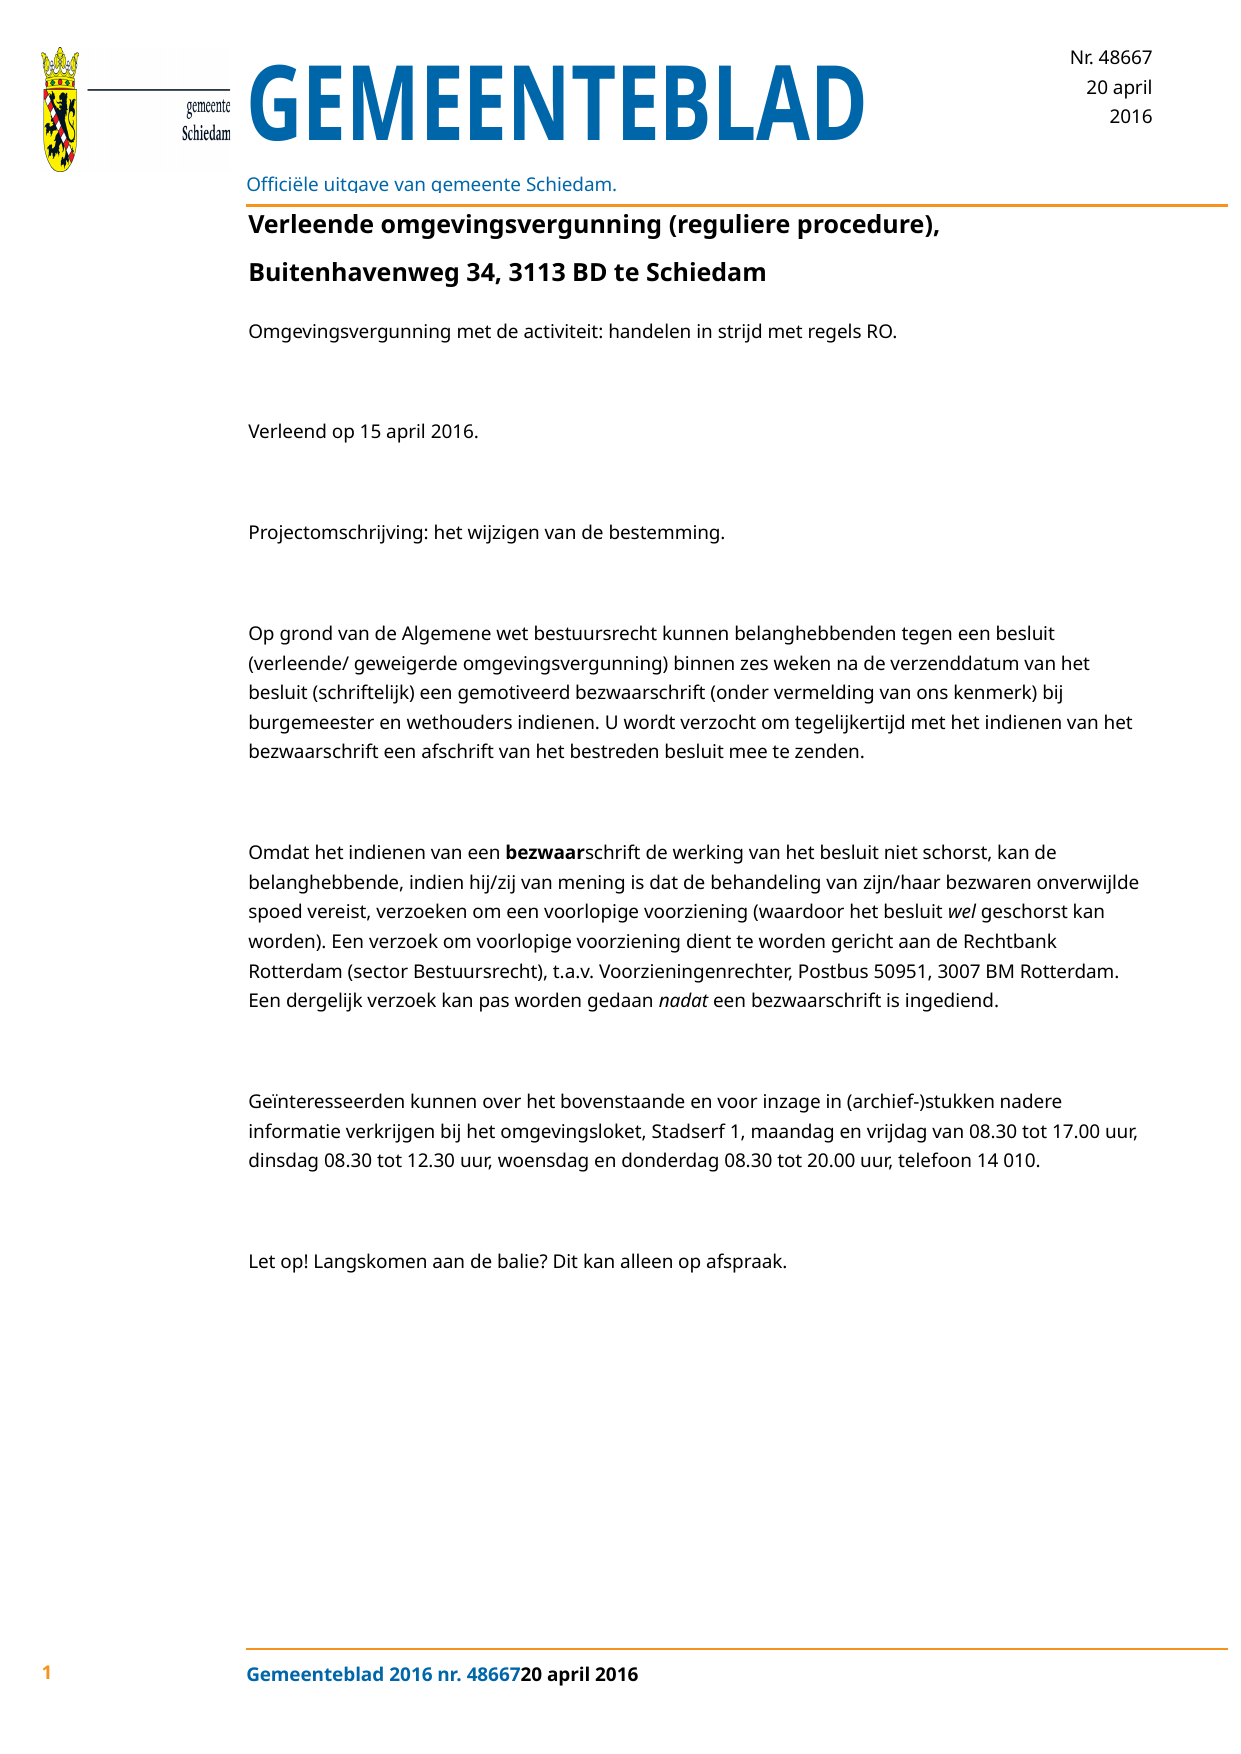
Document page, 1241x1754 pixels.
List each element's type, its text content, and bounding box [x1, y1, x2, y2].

text Op grond van de Algemene wet bestuursrecht kunnen belanghebbenden tegen een besluit (verleende/ geweigerde omgevingsvergunning) binnen zes weken na de verzenddatum van het besluit (schriftelijk) een gemotiveerd bezwaarschrift (onder vermelding van ons kenmerk) bij burgemeester en wethouders indienen. U wordt verzocht om tegelijkertijd met het indienen van het bezwaarschrift een afschrift van het bestreden besluit mee te zenden. [248, 620, 1152, 764]
text Omdat het indienen van een bezwaarschrift de werking van het besluit niet schorst, kan de belanghebbende, indien hij/zij van mening is dat de behandeling van zijn/haar bezwaren onverwijlde spoed vereist, verzoeken om een voorlopige voorziening (waardoor het besluit wel geschorst kan worden). Een verzoek om voorlopige voorziening dient te worden gericht aan de Rechtbank Rotterdam (sector Bestuursrecht), t.a.v. Voorzieningenrechter, Postbus 50951, 3007 BM Rotterdam. Een dergelijk verzoek kan pas worden gedaan nadat een bezwaarschrift is ingediend. [248, 839, 1152, 1013]
text Omgevingsvergunning met de activiteit: handelen in strijd met regels RO. [248, 318, 1152, 344]
text Projectomschrijving: het wijzigen van de bestemming. [248, 519, 1152, 545]
text Geïnteresseerden kunnen over het bovenstaande en voor inzage in (archief-)stukken nadere informatie verkrijgen bij het omgevingsloket, Stadserf 1, maandag en vrijdag van 08.30 tot 17.00 uur, dinsdag 08.30 tot 12.30 uur, woensdag en donderdag 08.30 tot 20.00 uur, telefoon 14 010. [248, 1088, 1152, 1173]
text Let op! Langskomen aan de balie? Dit kan alleen op afspraak. [248, 1248, 1152, 1274]
text Verleend op 15 april 2016. [248, 419, 1152, 444]
text Verleende omgevingsvergunning (reguliere procedure), Buitenhavenweg 34, 3113 BD te Schiedam [248, 207, 1152, 288]
picture [41, 47, 231, 172]
